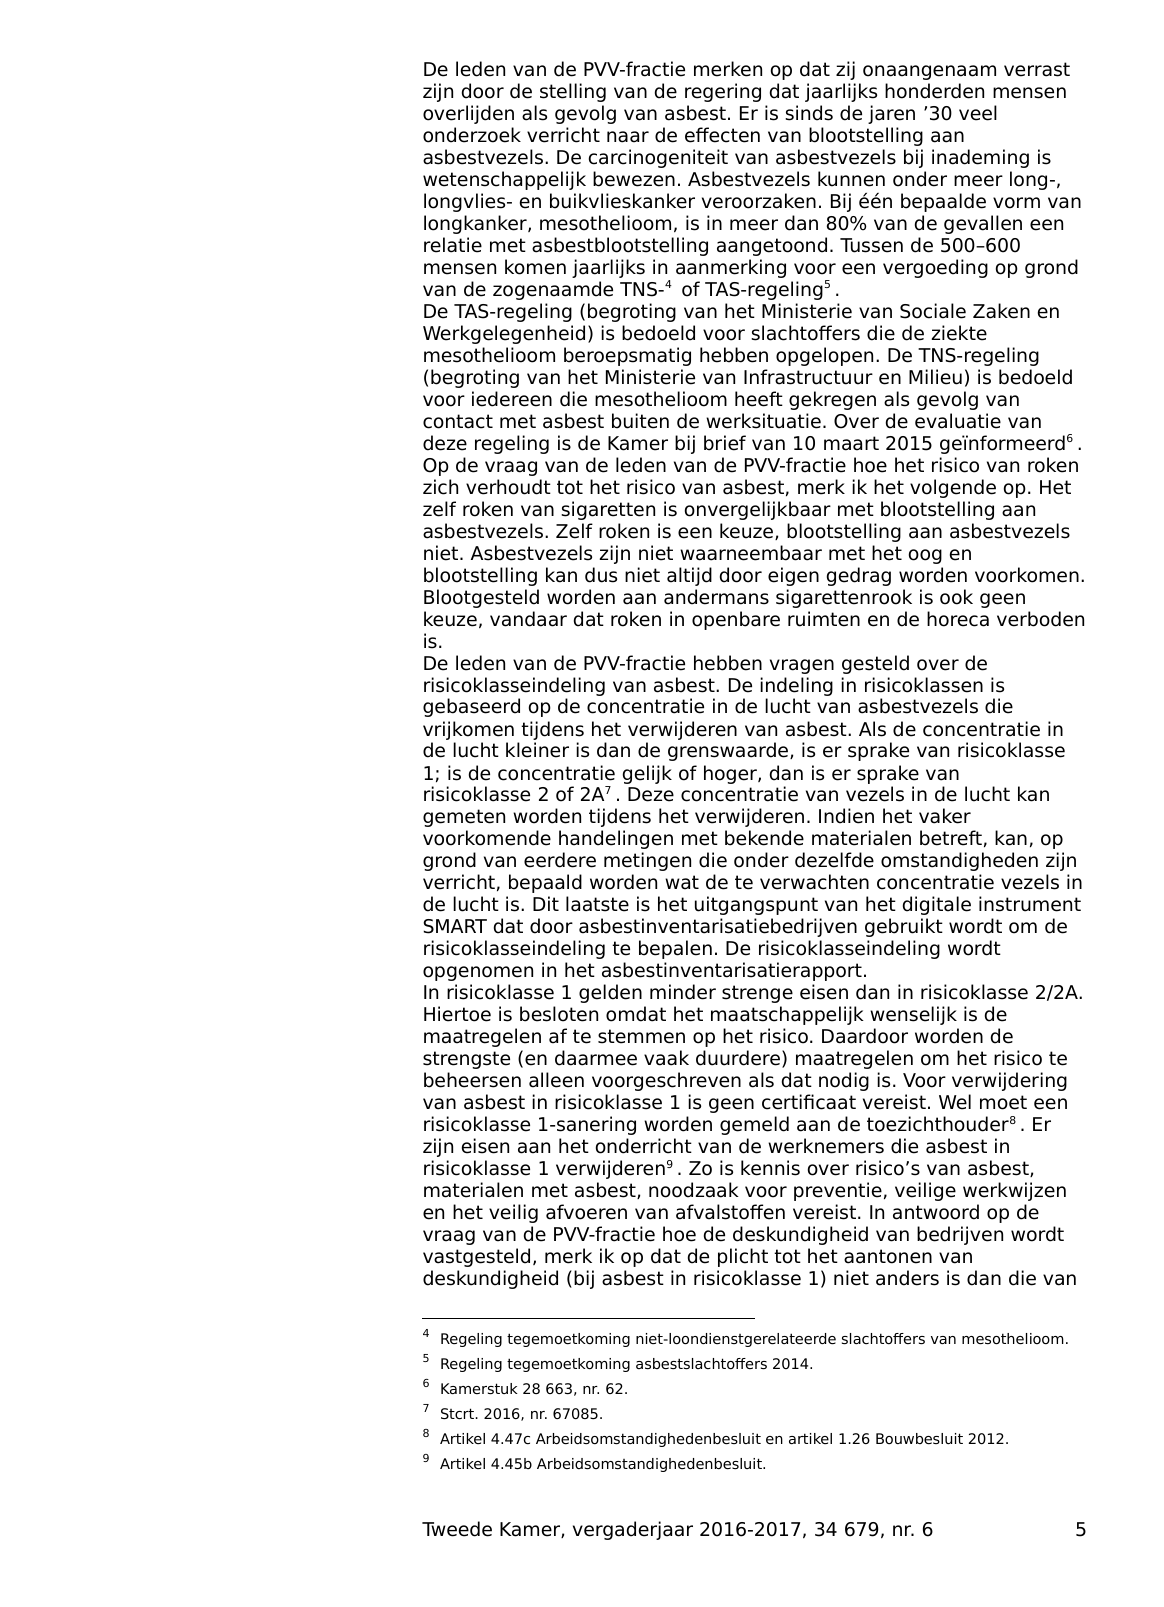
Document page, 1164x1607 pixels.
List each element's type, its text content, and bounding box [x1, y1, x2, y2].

text Regeling tegemoetkoming niet-loondienstgerelateerde slachtoffers van mesothelioom. [422, 1327, 1087, 1349]
text De leden van de PVV-fractie hebben vragen gesteld over de risicoklasseindeling van asbest. De indeling in risicoklassen is gebaseerd op de concentratie in de lucht van asbestvezels die vrijkomen tijdens het verwijderen van asbest. Als de concentratie in de lucht kleiner is dan de grenswaarde, is er sprake van risicoklasse 1; is de concentratie gelijk of hoger, dan is er sprake van risicoklasse 2 of 2A. Deze concentratie van vezels in de lucht kan gemeten worden tijdens het verwijderen. Indien het vaker voorkomende handelingen met bekende materialen betreft, kan, op grond van eerdere metingen die onder dezelfde omstandigheden zijn verricht, bepaald worden wat de te verwachten concentratie vezels in de lucht is. Dit laatste is het uitgangspunt van het digitale instrument SMART dat door asbestinventarisatiebedrijven gebruikt wordt om de risicoklasseindeling te bepalen. De risicoklasseindeling wordt opgenomen in het asbestinventarisatierapport. [422, 652, 1087, 982]
text De leden van de PVV-fractie merken op dat zij onaangenaam verrast zijn door de stelling van de regering dat jaarlijks honderden mensen overlijden als gevolg van asbest. Er is sinds de jaren ’30 veel onderzoek verricht naar de effecten van blootstelling aan asbestvezels. De carcinogeniteit van asbestvezels bij inademing is wetenschappelijk bewezen. Asbestvezels kunnen onder meer long-, longvlies- en buikvlieskanker veroorzaken. Bij één bepaalde vorm van longkanker, mesothelioom, is in meer dan 80% van de gevallen een relatie met asbestblootstelling aangetoond. Tussen de 500–600 mensen komen jaarlijks in aanmerking voor een vergoeding op grond van de zogenaamde TNS- of TAS-regeling. [422, 59, 1087, 301]
text Stcrt. 2016, nr. 67085. [422, 1402, 1087, 1424]
text De TAS-regeling (begroting van het Ministerie van Sociale Zaken en Werkgelegenheid) is bedoeld voor slachtoffers die de ziekte mesothelioom beroepsmatig hebben opgelopen. De TNS-regeling (begroting van het Ministerie van Infrastructuur en Milieu) is bedoeld voor iedereen die mesothelioom heeft gekregen als gevolg van contact met asbest buiten de werksituatie. Over de evaluatie van deze regeling is de Kamer bij brief van 10 maart 2015 geïnformeerd. [422, 301, 1087, 455]
text Regeling tegemoetkoming asbestslachtoffers 2014. [422, 1352, 1087, 1374]
text Kamerstuk 28 663, nr. 62. [422, 1377, 1087, 1399]
text Op de vraag van de leden van de PVV-fractie hoe het risico van roken zich verhoudt tot het risico van asbest, merk ik het volgende op. Het zelf roken van sigaretten is onvergelijkbaar met blootstelling aan asbestvezels. Zelf roken is een keuze, blootstelling aan asbestvezels niet. Asbestvezels zijn niet waarneembaar met het oog en blootstelling kan dus niet altijd door eigen gedrag worden voorkomen. Blootgesteld worden aan andermans sigarettenrook is ook geen keuze, vandaar dat roken in openbare ruimten en de horeca verboden is. [422, 455, 1087, 652]
text Artikel 4.45b Arbeidsomstandighedenbesluit. [422, 1452, 1087, 1474]
text In risicoklasse 1 gelden minder strenge eisen dan in risicoklasse 2/2A. Hiertoe is besloten omdat het maatschappelijk wenselijk is de maatregelen af te stemmen op het risico. Daardoor worden de strengste (en daarmee vaak duurdere) maatregelen om het risico te beheersen alleen voorgeschreven als dat nodig is. Voor verwijdering van asbest in risicoklasse 1 is geen certificaat vereist. Wel moet een risicoklasse 1-sanering worden gemeld aan de toezichthouder. Er zijn eisen aan het onderricht van de werknemers die asbest in risicoklasse 1 verwijderen. Zo is kennis over risico’s van asbest, materialen met asbest, noodzaak voor preventie, veilige werkwijzen en het veilig afvoeren van afvalstoffen vereist. In antwoord op de vraag van de PVV-fractie hoe de deskundigheid van bedrijven wordt vastgesteld, merk ik op dat de plicht tot het aantonen van deskundigheid (bij asbest in risicoklasse 1) niet anders is dan die van [422, 982, 1087, 1290]
text Artikel 4.47c Arbeidsomstandighedenbesluit en artikel 1.26 Bouwbesluit 2012. [422, 1427, 1087, 1449]
